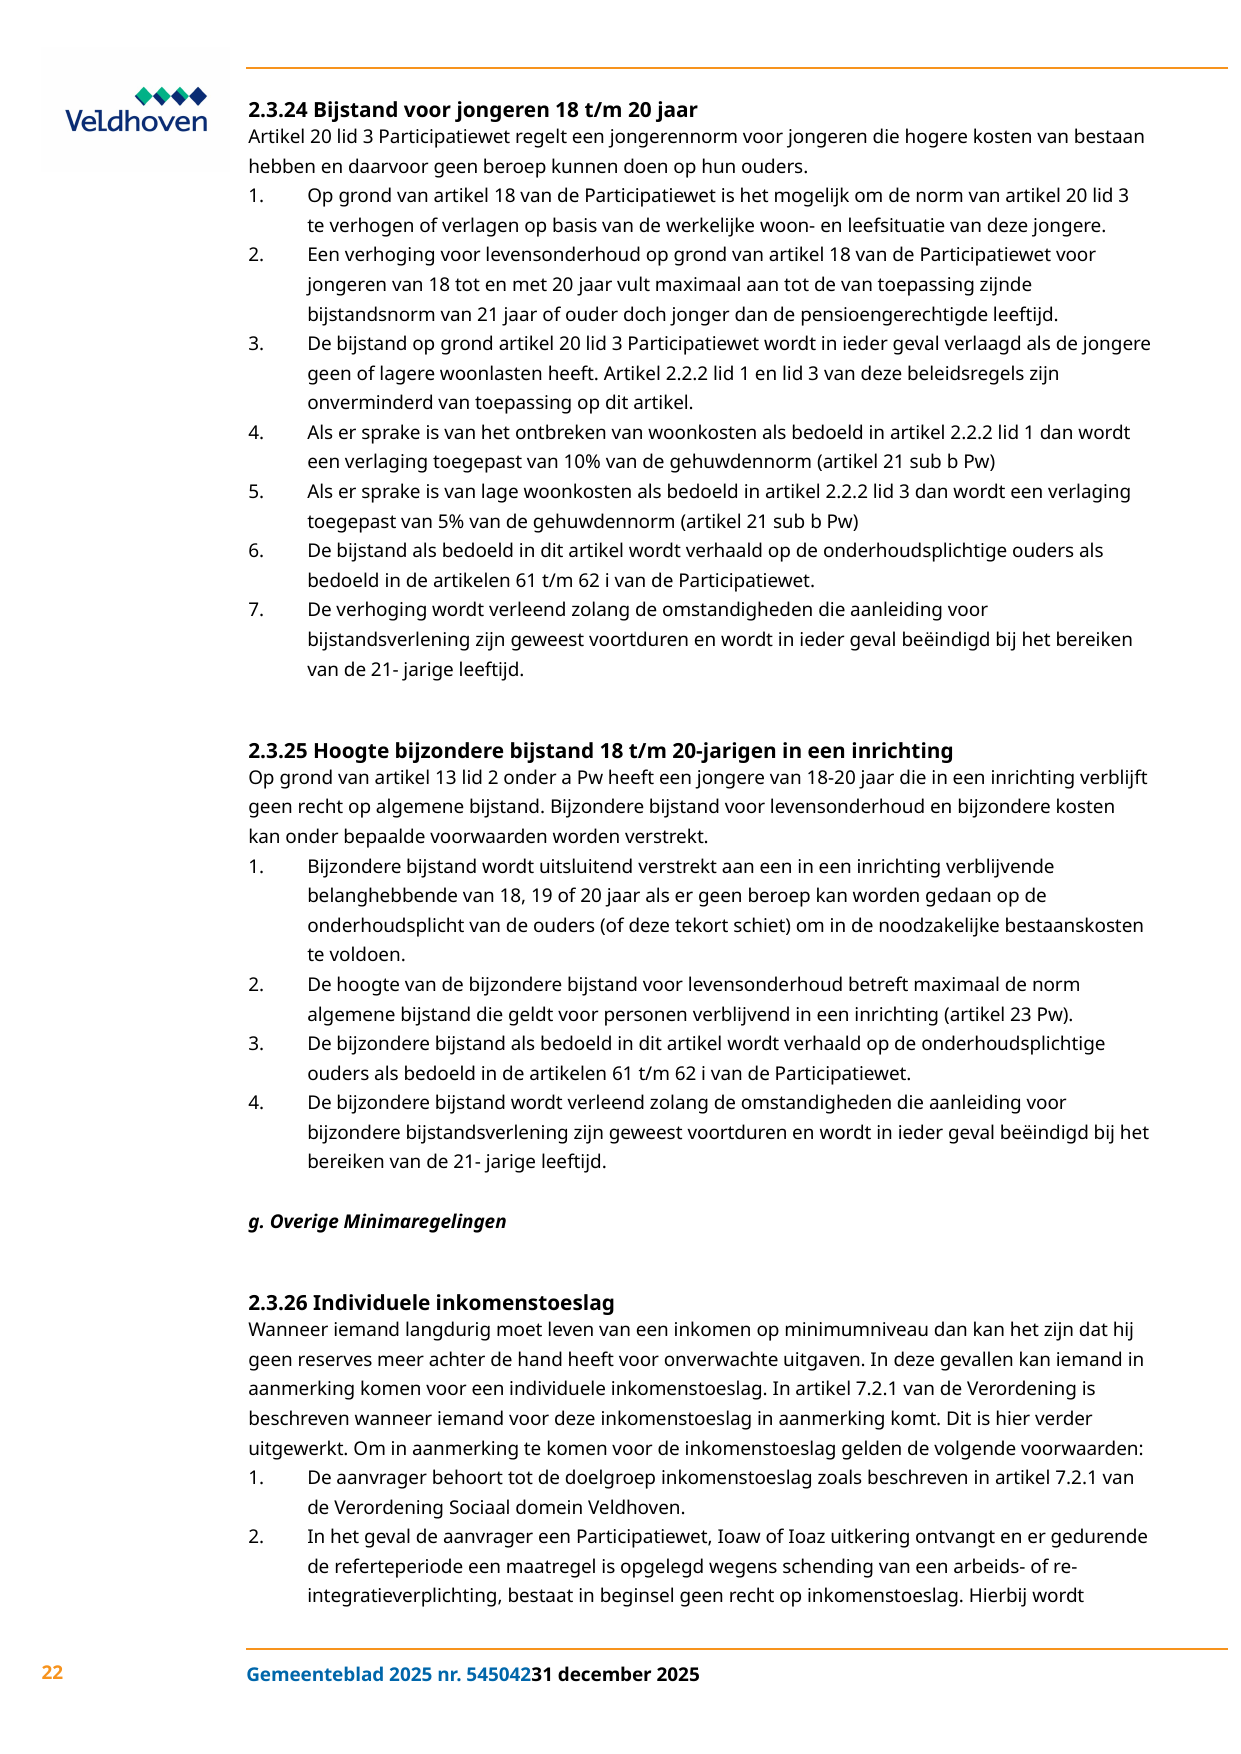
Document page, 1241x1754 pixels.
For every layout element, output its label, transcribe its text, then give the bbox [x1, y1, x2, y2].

list De verhoging wordt verleend zolang de omstandigheden die aanleiding voor bijstandsverlening zijn geweest voortduren en wordt in ieder geval beëindigd bij het bereiken van de 21- jarige leeftijd. [248, 597, 1152, 681]
list Op grond van artikel 18 van de Participatiewet is het mogelijk om de norm van artikel 20 lid 3 te verhogen of verlagen op basis van de werkelijke woon- en leefsituatie van deze jongere. [248, 182, 1152, 238]
text Wanneer iemand langdurig moet leven van een inkomen op minimumniveau dan kan het zijn dat hij geen reserves meer achter de hand heeft voor onverwachte uitgaven. In deze gevallen kan iemand in aanmerking komen voor een individuele inkomenstoeslag. In artikel 7.2.1 van de Verordening is beschreven wanneer iemand voor deze inkomenstoeslag in aanmerking komt. Dit is hier verder uitgewerkt. Om in aanmerking te komen voor de inkomenstoeslag gelden de volgende voorwaarden: [248, 1316, 1152, 1460]
list De aanvrager behoort tot de doelgroep inkomenstoeslag zoals beschreven in artikel 7.2.1 van de Verordening Sociaal domein Veldhoven. [248, 1464, 1152, 1519]
text Op grond van artikel 13 lid 2 onder a Pw heeft een jongere van 18-20 jaar die in een inrichting verblijft geen recht op algemene bijstand. Bijzondere bijstand voor levensonderhoud en bijzondere kosten kan onder bepaalde voorwaarden worden verstrekt. [248, 764, 1152, 849]
list De hoogte van de bijzondere bijstand voor levensonderhoud betreft maximaal de norm algemene bijstand die geldt voor personen verblijvend in een inrichting (artikel 23 Pw). [248, 971, 1152, 1027]
text g. Overige Minimaregelingen [248, 1208, 1152, 1234]
list De bijstand op grond artikel 20 lid 3 Participatiewet wordt in ieder geval verlaagd als de jongere geen of lagere woonlasten heeft. Artikel 2.2.2 lid 1 en lid 3 van deze beleidsregels zijn onverminderd van toepassing op dit artikel. [248, 330, 1152, 415]
list Bijzondere bijstand wordt uitsluitend verstrekt aan een in een inrichting verblijvende belanghebbende van 18, 19 of 20 jaar als er geen beroep kan worden gedaan op de onderhoudsplicht van de ouders (of deze tekort schiet) om in de noodzakelijke bestaanskosten te voldoen. [248, 853, 1152, 967]
list De bijzondere bijstand wordt verleend zolang de omstandigheden die aanleiding voor bijzondere bijstandsverlening zijn geweest voortduren en wordt in ieder geval beëindigd bij het bereiken van de 21- jarige leeftijd. [248, 1089, 1152, 1174]
text 2.3.24 Bijstand voor jongeren 18 t/m 20 jaar [248, 95, 1152, 123]
list De bijzondere bijstand als bedoeld in dit artikel wordt verhaald op de onderhoudsplichtige ouders als bedoeld in de artikelen 61 t/m 62 i van de Participatiewet. [248, 1030, 1152, 1086]
list Als er sprake is van lage woonkosten als bedoeld in artikel 2.2.2 lid 3 dan wordt een verlaging toegepast van 5% van de gehuwdennorm (artikel 21 sub b Pw) [248, 478, 1152, 533]
text 2.3.26 Individuele inkomenstoeslag [248, 1288, 1152, 1316]
list In het geval de aanvrager een Participatiewet, Ioaw of Ioaz uitkering ontvangt en er gedurende de referteperiode een maatregel is opgelegd wegens schending van een arbeids- of re-integratieverplichting, bestaat in beginsel geen recht op inkomenstoeslag. Hierbij wordt [248, 1523, 1152, 1608]
list Als er sprake is van het ontbreken van woonkosten als bedoeld in artikel 2.2.2 lid 1 dan wordt een verlaging toegepast van 10% van de gehuwdennorm (artikel 21 sub b Pw) [248, 419, 1152, 474]
text 2.3.25 Hoogte bijzondere bijstand 18 t/m 20-jarigen in een inrichting [248, 736, 1152, 764]
picture [41, 47, 231, 172]
list Een verhoging voor levensonderhoud op grond van artikel 18 van de Participatiewet voor jongeren van 18 tot en met 20 jaar vult maximaal aan tot de van toepassing zijnde bijstandsnorm van 21 jaar of ouder doch jonger dan de pensioengerechtigde leeftijd. [248, 242, 1152, 326]
text Artikel 20 lid 3 Participatiewet regelt een jongerennorm voor jongeren die hogere kosten van bestaan hebben en daarvoor geen beroep kunnen doen op hun ouders. [248, 123, 1152, 178]
list De bijstand als bedoeld in dit artikel wordt verhaald op de onderhoudsplichtige ouders als bedoeld in de artikelen 61 t/m 62 i van de Participatiewet. [248, 537, 1152, 593]
